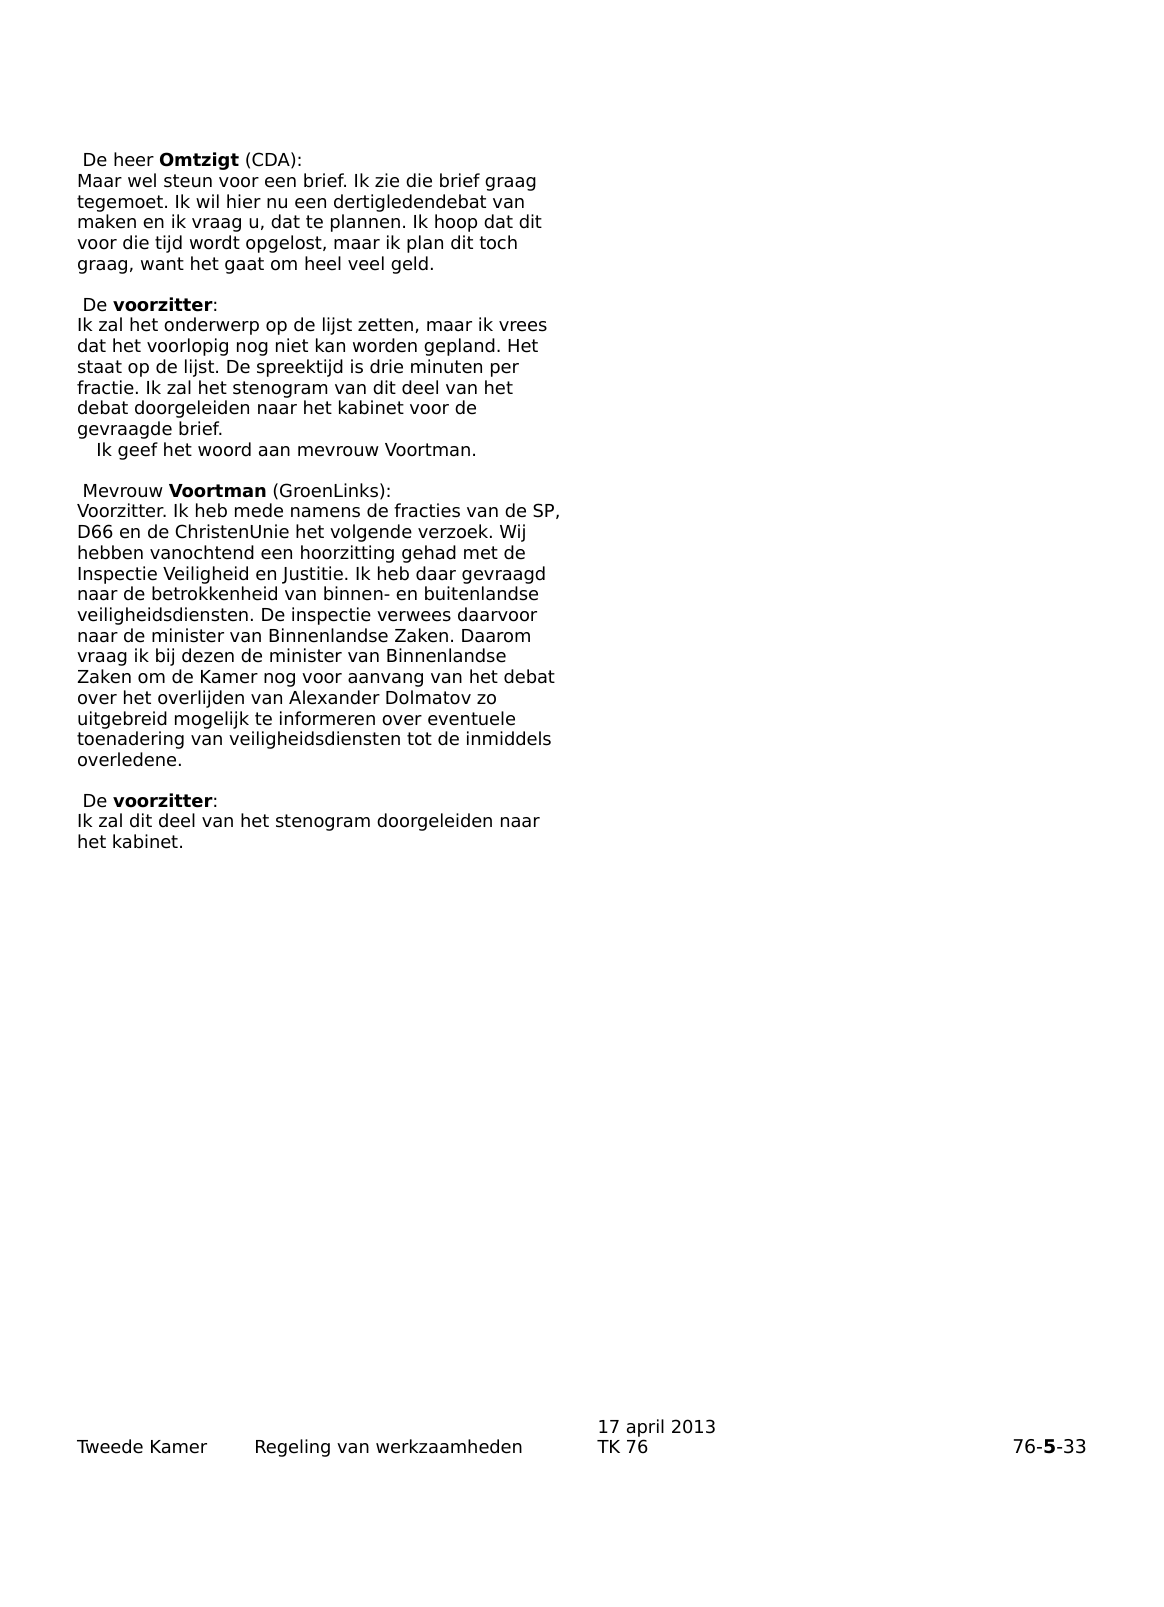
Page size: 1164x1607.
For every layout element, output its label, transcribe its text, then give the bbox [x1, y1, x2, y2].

text Voorzitter. Ik heb mede namens de fracties van de SP, D66 en de ChristenUnie het volgende verzoek. Wij hebben vanochtend een hoorzitting gehad met de Inspectie Veiligheid en Justitie. Ik heb daar gevraagd naar de betrokkenheid van binnen- en buitenlandse veiligheidsdiensten. De inspectie verwees daarvoor naar de minister van Binnenlandse Zaken. Daarom vraag ik bij dezen de minister van Binnenlandse Zaken om de Kamer nog voor aanvang van het debat over het overlijden van Alexander Dolmatov zo uitgebreid mogelijk te informeren over eventuele toenadering van veiligheidsdiensten tot de inmiddels overledene. [77, 501, 567, 771]
text De voorzitter: [77, 791, 567, 811]
text Mevrouw Voortman (GroenLinks): [77, 480, 567, 501]
text De voorzitter: [77, 294, 567, 315]
text Maar wel steun voor een brief. Ik zie die brief graag tegemoet. Ik wil hier nu een dertigledendebat van maken en ik vraag u, dat te plannen. Ik hoop dat dit voor die tijd wordt opgelost, maar ik plan dit toch graag, want het gaat om heel veel geld. [77, 171, 567, 274]
text Ik geef het woord aan mevrouw Voortman. [77, 440, 567, 460]
text Ik zal het onderwerp op de lijst zetten, maar ik vrees dat het voorlopig nog niet kan worden gepland. Het staat op de lijst. De spreektijd is drie minuten per fractie. Ik zal het stenogram van dit deel van het debat doorgeleiden naar het kabinet voor de gevraagde brief. [77, 315, 567, 440]
text Ik zal dit deel van het stenogram doorgeleiden naar het kabinet. [77, 811, 567, 853]
text De heer Omtzigt (CDA): [77, 150, 567, 171]
